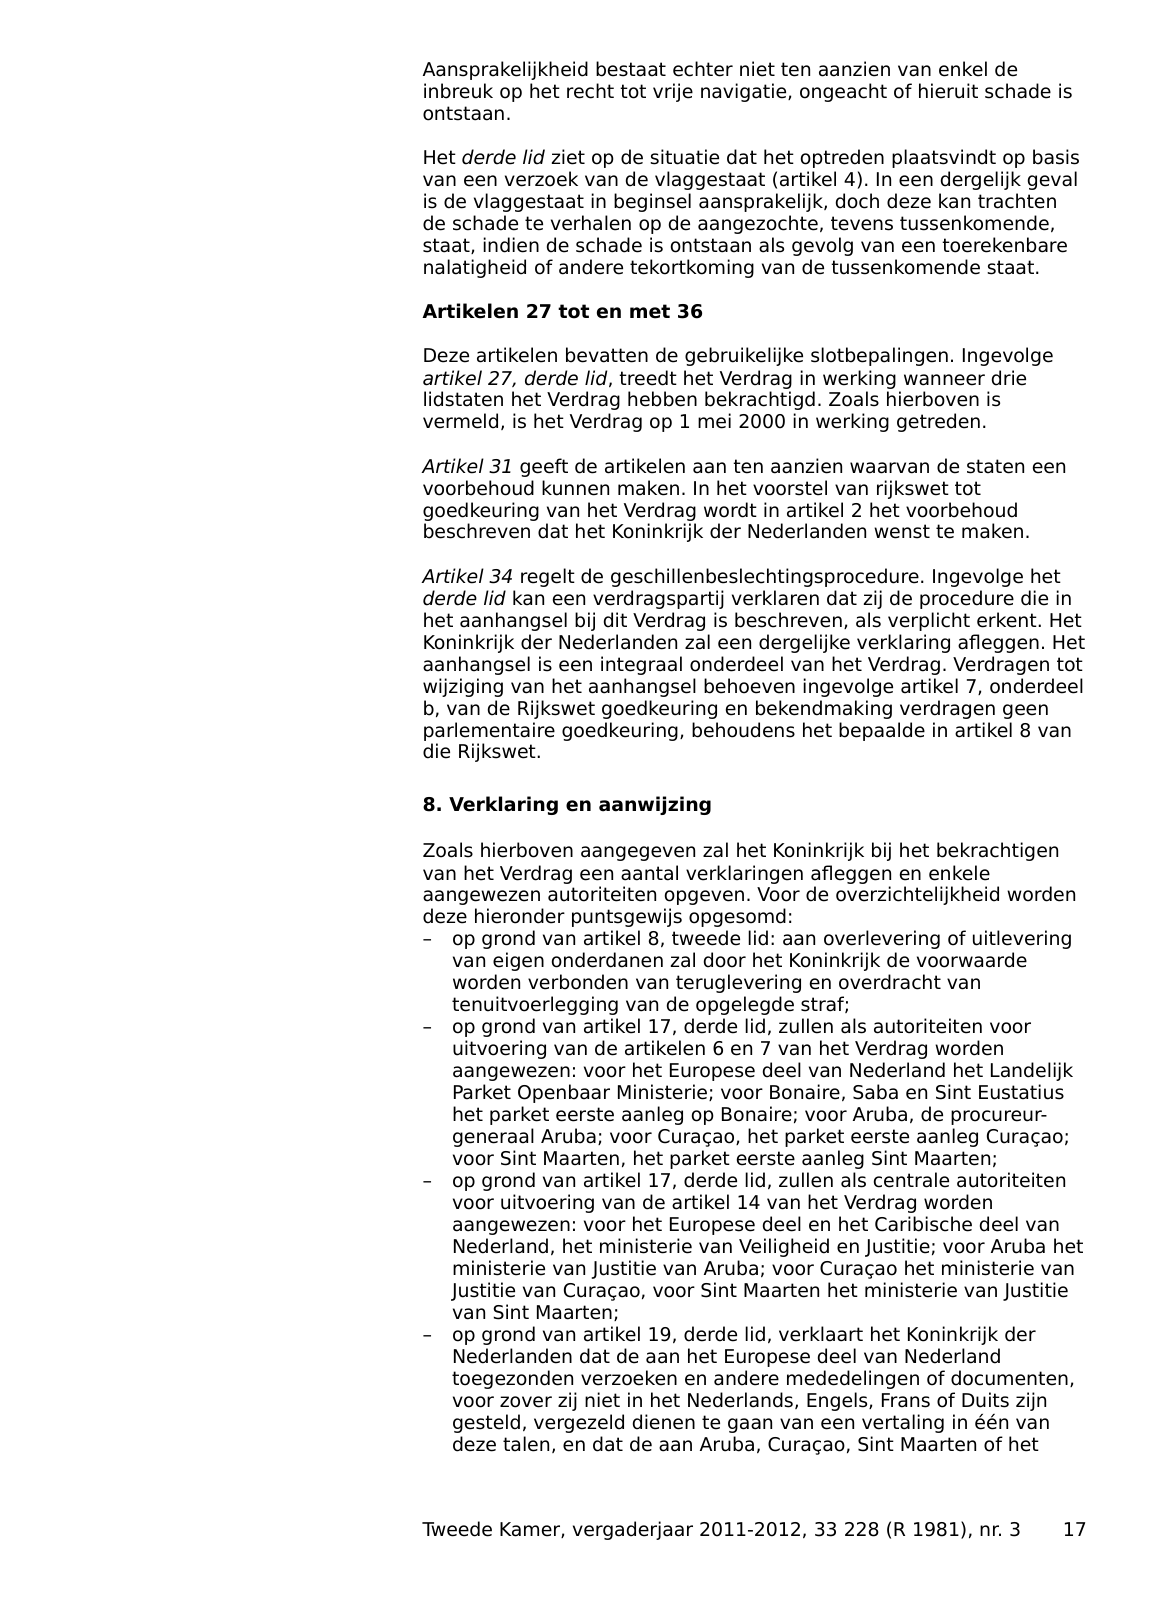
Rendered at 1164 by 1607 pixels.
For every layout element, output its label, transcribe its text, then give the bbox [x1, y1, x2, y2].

subtitle 8. Verklaring en aanwijzing [422, 793, 1087, 815]
text – op grond van artikel 17, derde lid, zullen als centrale autoriteiten voor uitvoering van de artikel 14 van het Verdrag worden aangewezen: voor het Europese deel en het Caribische deel van Nederland, het ministerie van Veiligheid en Justitie; voor Aruba het ministerie van Justitie van Aruba; voor Curaçao het ministerie van Justitie van Curaçao, voor Sint Maarten het ministerie van Justitie van Sint Maarten; [422, 1170, 1087, 1324]
text Zoals hierboven aangegeven zal het Koninkrijk bij het bekrachtigen van het Verdrag een aantal verklaringen afleggen en enkele aangewezen autoriteiten opgeven. Voor de overzichtelijkheid worden deze hieronder puntsgewijs opgesomd: [422, 840, 1087, 928]
text Aansprakelijkheid bestaat echter niet ten aanzien van enkel de inbreuk op het recht tot vrije navigatie, ongeacht of hieruit schade is ontstaan. [422, 59, 1087, 125]
text – op grond van artikel 8, tweede lid: aan overlevering of uitlevering van eigen onderdanen zal door het Koninkrijk de voorwaarde worden verbonden van teruglevering en overdracht van tenuitvoerlegging van de opgelegde straf; [422, 928, 1087, 1016]
text Deze artikelen bevatten de gebruikelijke slotbepalingen. Ingevolge artikel 27, derde lid, treedt het Verdrag in werking wanneer drie lidstaten het Verdrag hebben bekrachtigd. Zoals hierboven is vermeld, is het Verdrag op 1 mei 2000 in werking getreden. [422, 345, 1087, 433]
text Artikel 34 regelt de geschillenbeslechtingsprocedure. Ingevolge het derde lid kan een verdragspartij verklaren dat zij de procedure die in het aanhangsel bij dit Verdrag is beschreven, als verplicht erkent. Het Koninkrijk der Nederlanden zal een dergelijke verklaring afleggen. Het aanhangsel is een integraal onderdeel van het Verdrag. Verdragen tot wijziging van het aanhangsel behoeven ingevolge artikel 7, onderdeel b, van de Rijkswet goedkeuring en bekendmaking verdragen geen parlementaire goedkeuring, behoudens het bepaalde in artikel 8 van die Rijkswet. [422, 566, 1087, 763]
text – op grond van artikel 19, derde lid, verklaart het Koninkrijk der Nederlanden dat de aan het Europese deel van Nederland toegezonden verzoeken en andere mededelingen of documenten, voor zover zij niet in het Nederlands, Engels, Frans of Duits zijn gesteld, vergezeld dienen te gaan van een vertaling in één van deze talen, en dat de aan Aruba, Curaçao, Sint Maarten of het [422, 1324, 1087, 1456]
text Artikel 31 geeft de artikelen aan ten aanzien waarvan de staten een voorbehoud kunnen maken. In het voorstel van rijkswet tot goedkeuring van het Verdrag wordt in artikel 2 het voorbehoud beschreven dat het Koninkrijk der Nederlanden wenst te maken. [422, 456, 1087, 543]
text – op grond van artikel 17, derde lid, zullen als autoriteiten voor uitvoering van de artikelen 6 en 7 van het Verdrag worden aangewezen: voor het Europese deel van Nederland het Landelijk Parket Openbaar Ministerie; voor Bonaire, Saba en Sint Eustatius het parket eerste aanleg op Bonaire; voor Aruba, de procureur-generaal Aruba; voor Curaçao, het parket eerste aanleg Curaçao; voor Sint Maarten, het parket eerste aanleg Sint Maarten; [422, 1016, 1087, 1170]
subtitle Artikelen 27 tot en met 36 [422, 301, 1087, 323]
text Het derde lid ziet op de situatie dat het optreden plaatsvindt op basis van een verzoek van de vlaggestaat (artikel 4). In een dergelijk geval is de vlaggestaat in beginsel aansprakelijk, doch deze kan trachten de schade te verhalen op de aangezochte, tevens tussenkomende, staat, indien de schade is ontstaan als gevolg van een toerekenbare nalatigheid of andere tekortkoming van de tussenkomende staat. [422, 147, 1087, 279]
